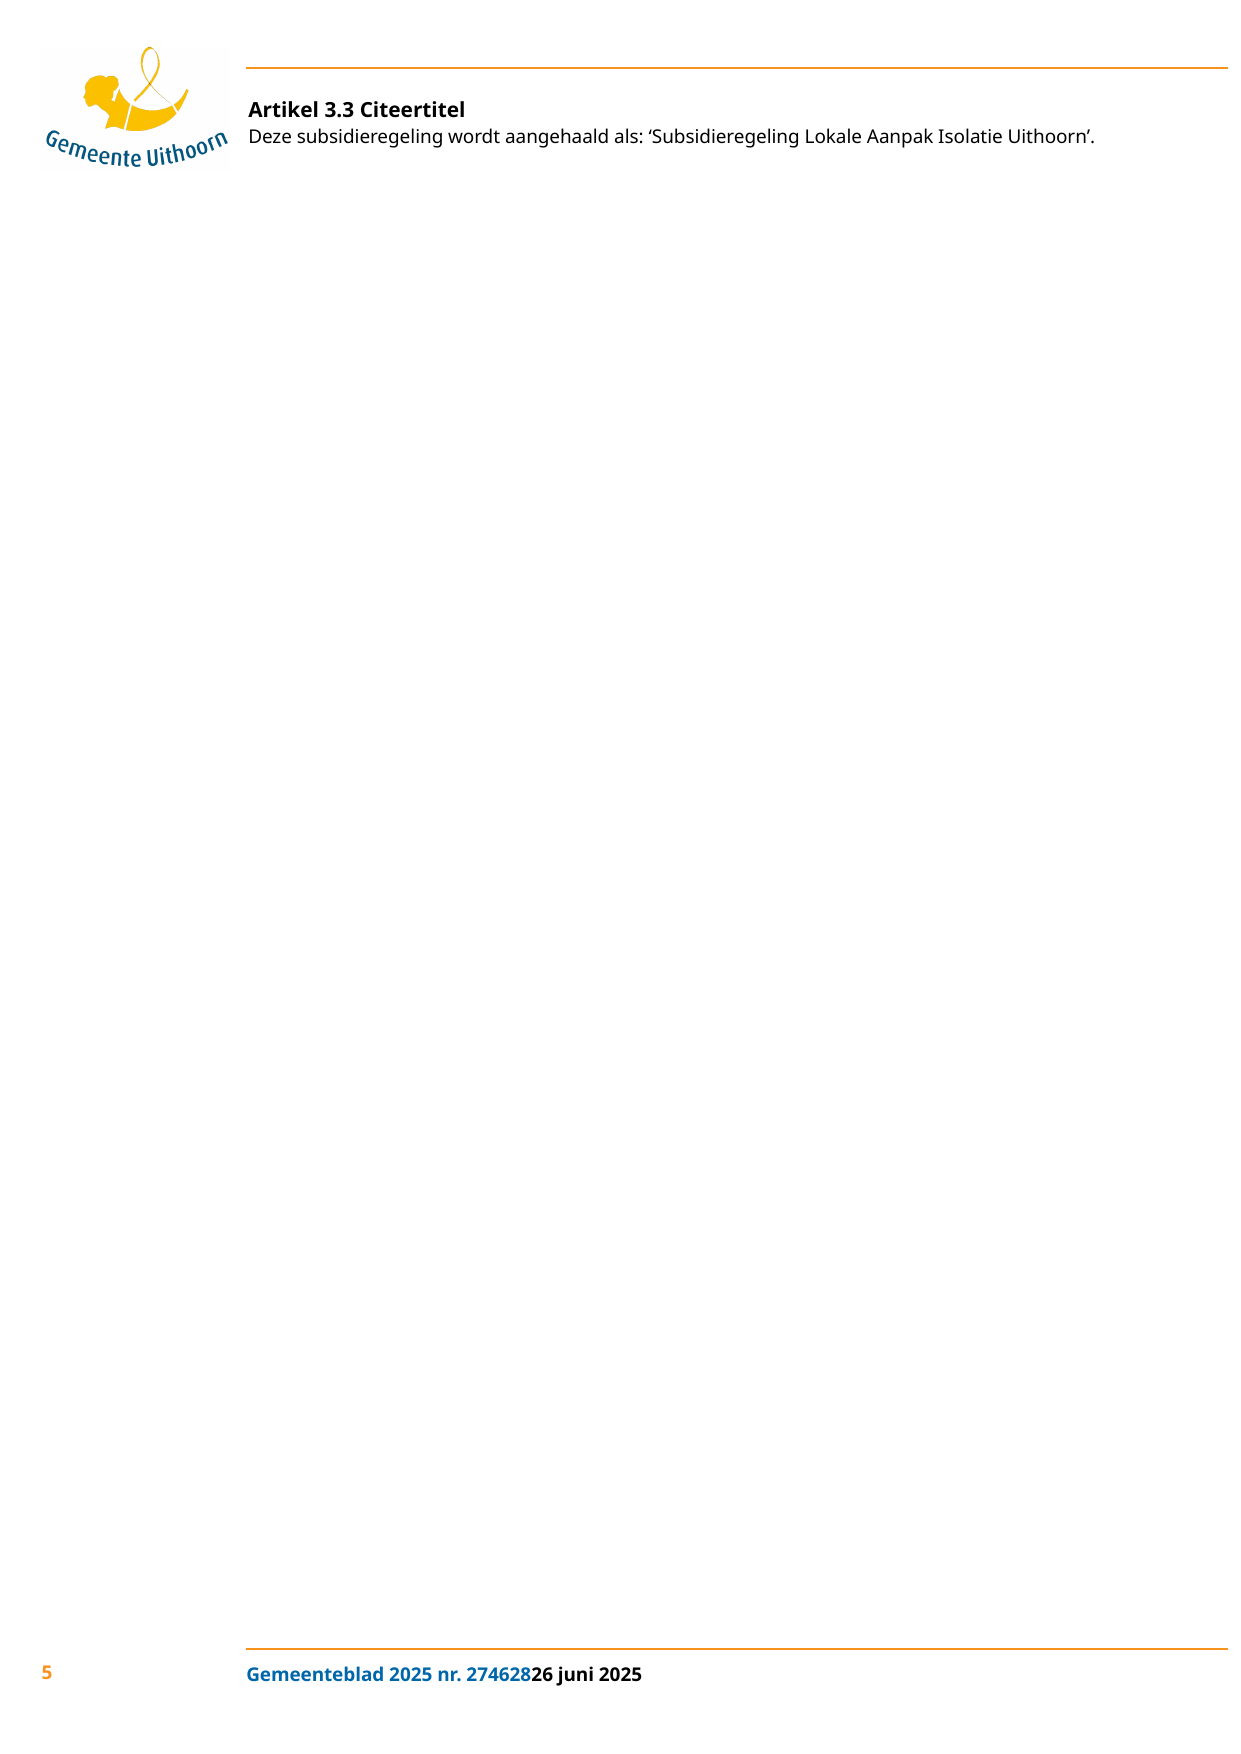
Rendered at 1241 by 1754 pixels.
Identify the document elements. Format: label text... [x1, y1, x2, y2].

picture [41, 47, 231, 172]
text Artikel 3.3 Citeertitel [248, 95, 1152, 123]
text Deze subsidieregeling wordt aangehaald als: ‘Subsidieregeling Lokale Aanpak Isolatie Uithoorn’. [248, 123, 1152, 149]
